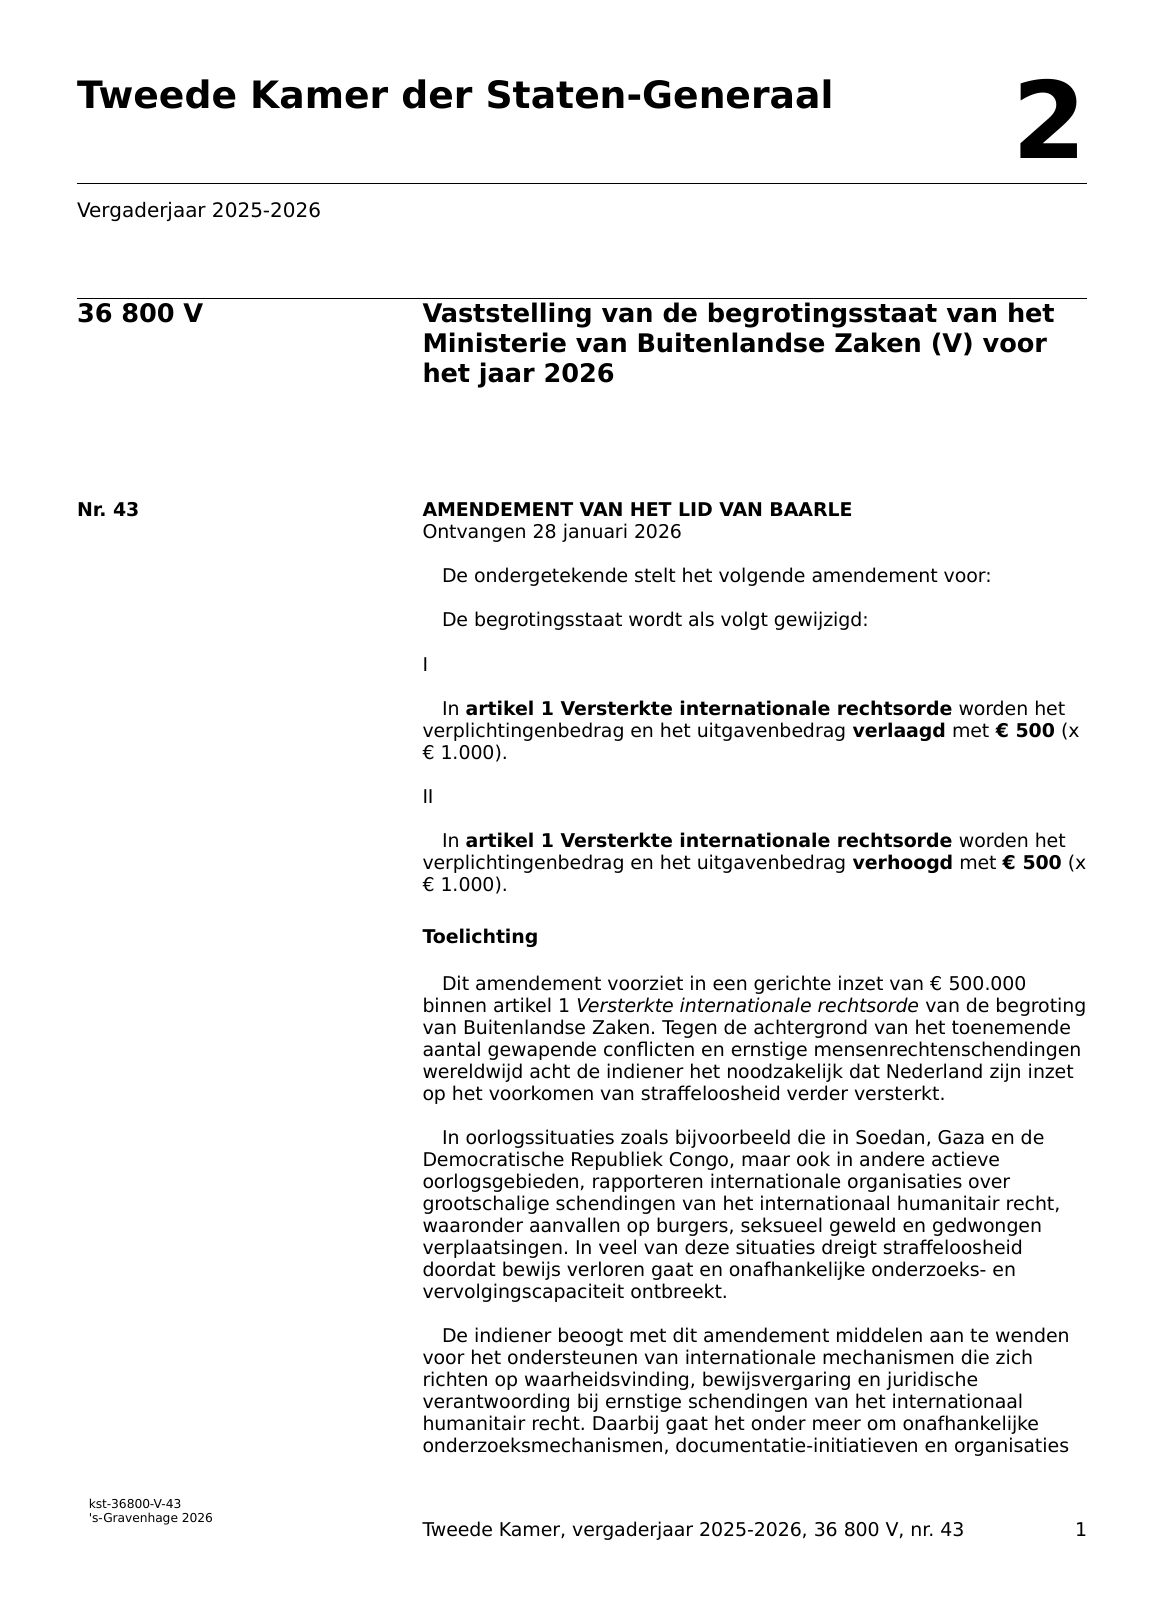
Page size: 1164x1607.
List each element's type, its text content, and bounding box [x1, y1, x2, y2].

text In artikel 1 Versterkte internationale rechtsorde worden het verplichtingenbedrag en het uitgavenbedrag verlaagd met € 500 (x € 1.000). [422, 698, 1087, 764]
subtitle 36 800 V Vaststelling van de begrotingsstaat van het Ministerie van Buitenlandse Zaken (V) voor het jaar 2026 [77, 299, 1087, 388]
subtitle Toelichting [422, 926, 1087, 948]
subtitle Nr. 43 AMENDEMENT VAN HET LID VAN BAARLE [77, 499, 1087, 521]
text I [422, 653, 1087, 676]
text De begrotingsstaat wordt als volgt gewijzigd: [422, 609, 1087, 631]
text In artikel 1 Versterkte internationale rechtsorde worden het verplichtingenbedrag en het uitgavenbedrag verhoogd met € 500 (x € 1.000). [422, 830, 1087, 896]
text De ondergetekende stelt het volgende amendement voor: [422, 565, 1087, 587]
table_header Tweede Kamer der Staten-Generaal [77, 59, 886, 183]
text In oorlogssituaties zoals bijvoorbeeld die in Soedan, Gaza en de Democratische Republiek Congo, maar ook in andere actieve oorlogsgebieden, rapporteren internationale organisaties over grootschalige schendingen van het internationaal humanitair recht, waaronder aanvallen op burgers, seksueel geweld en gedwongen verplaatsingen. In veel van deze situaties dreigt straffeloosheid doordat bewijs verloren gaat en onafhankelijke onderzoeks- en vervolgingscapaciteit ontbreekt. [422, 1127, 1087, 1303]
table_cell Vergaderjaar 2025-2026 [77, 184, 1087, 298]
text 's-Gravenhage 2026 [88, 1511, 323, 1525]
text Ontvangen 28 januari 2026 [422, 521, 1087, 543]
text De indiener beoogt met dit amendement middelen aan te wenden voor het ondersteunen van internationale mechanismen die zich richten op waarheidsvinding, bewijsvergaring en juridische verantwoording bij ernstige schendingen van het internationaal humanitair recht. Daarbij gaat het onder meer om onafhankelijke onderzoeksmechanismen, documentatie-initiatieven en organisaties [422, 1325, 1087, 1457]
table_header 2 [886, 59, 1087, 183]
text kst-36800-V-43 [88, 1497, 323, 1511]
text II [422, 786, 1087, 808]
text Dit amendement voorziet in een gerichte inzet van € 500.000 binnen artikel 1 Versterkte internationale rechtsorde van de begroting van Buitenlandse Zaken. Tegen de achtergrond van het toenemende aantal gewapende conflicten en ernstige mensenrechtenschendingen wereldwijd acht de indiener het noodzakelijk dat Nederland zijn inzet op het voorkomen van straffeloosheid verder versterkt. [422, 973, 1087, 1105]
